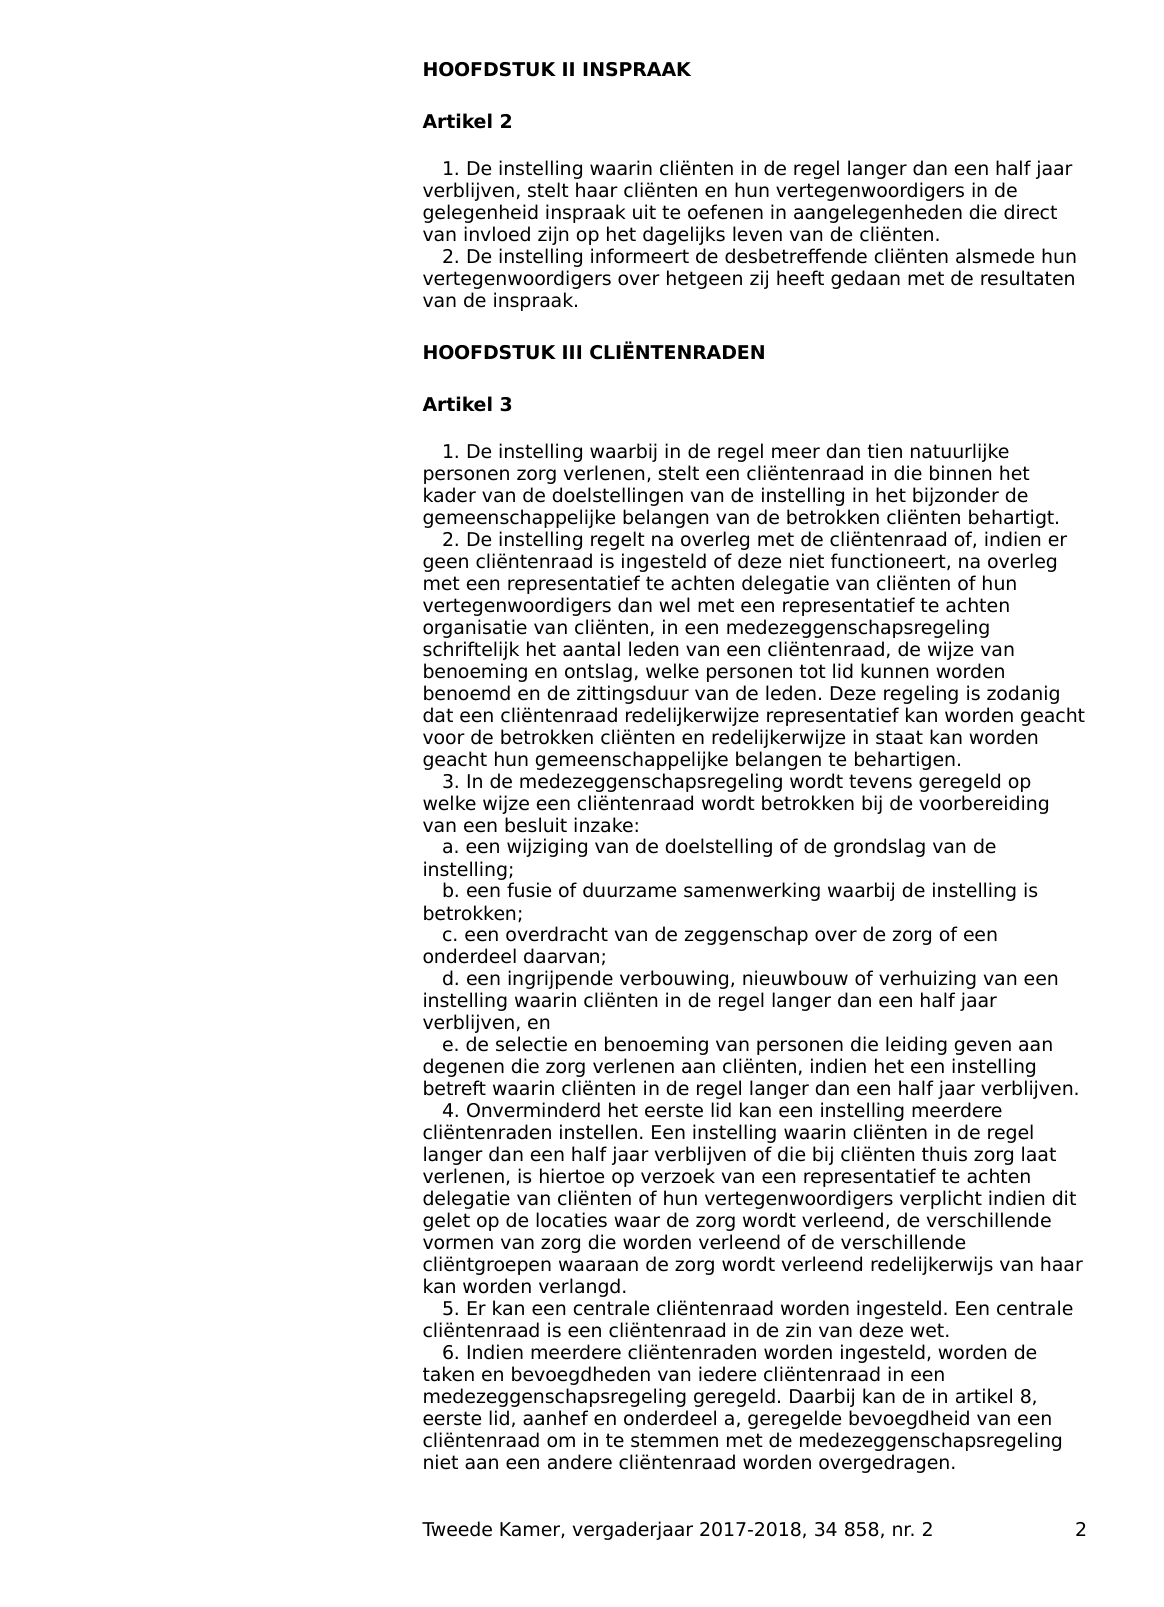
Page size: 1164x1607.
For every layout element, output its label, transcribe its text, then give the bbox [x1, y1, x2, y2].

text 2. De instelling informeert de desbetreffende cliënten alsmede hun vertegenwoordigers over hetgeen zij heeft gedaan met de resultaten van de inspraak. [422, 246, 1087, 312]
text b. een fusie of duurzame samenwerking waarbij de instelling is betrokken; [422, 880, 1087, 924]
text 4. Onverminderd het eerste lid kan een instelling meerdere cliëntenraden instellen. Een instelling waarin cliënten in de regel langer dan een half jaar verblijven of die bij cliënten thuis zorg laat verlenen, is hiertoe op verzoek van een representatief te achten delegatie van cliënten of hun vertegenwoordigers verplicht indien dit gelet op de locaties waar de zorg wordt verleend, de verschillende vormen van zorg die worden verleend of de verschillende cliëntgroepen waaraan de zorg wordt verleend redelijkerwijs van haar kan worden verlangd. [422, 1100, 1087, 1298]
text 5. Er kan een centrale cliëntenraad worden ingesteld. Een centrale cliëntenraad is een cliëntenraad in de zin van deze wet. [422, 1298, 1087, 1342]
text 3. In de medezeggenschapsregeling wordt tevens geregeld op welke wijze een cliëntenraad wordt betrokken bij de voorbereiding van een besluit inzake: [422, 771, 1087, 836]
subtitle Artikel 2 [422, 111, 1087, 133]
subtitle HOOFDSTUK II INSPRAAK [422, 59, 1087, 81]
text c. een overdracht van de zeggenschap over de zorg of een onderdeel daarvan; [422, 924, 1087, 968]
text e. de selectie en benoeming van personen die leiding geven aan degenen die zorg verlenen aan cliënten, indien het een instelling betreft waarin cliënten in de regel langer dan een half jaar verblijven. [422, 1034, 1087, 1100]
text 6. Indien meerdere cliëntenraden worden ingesteld, worden de taken en bevoegdheden van iedere cliëntenraad in een medezeggenschapsregeling geregeld. Daarbij kan de in artikel 8, eerste lid, aanhef en onderdeel a, geregelde bevoegdheid van een cliëntenraad om in te stemmen met de medezeggenschapsregeling niet aan een andere cliëntenraad worden overgedragen. [422, 1342, 1087, 1474]
text 2. De instelling regelt na overleg met de cliëntenraad of, indien er geen cliëntenraad is ingesteld of deze niet functioneert, na overleg met een representatief te achten delegatie van cliënten of hun vertegenwoordigers dan wel met een representatief te achten organisatie van cliënten, in een medezeggenschapsregeling schriftelijk het aantal leden van een cliëntenraad, de wijze van benoeming en ontslag, welke personen tot lid kunnen worden benoemd en de zittingsduur van de leden. Deze regeling is zodanig dat een cliëntenraad redelijkerwijze representatief kan worden geacht voor de betrokken cliënten en redelijkerwijze in staat kan worden geacht hun gemeenschappelijke belangen te behartigen. [422, 529, 1087, 771]
subtitle HOOFDSTUK III CLIËNTENRADEN [422, 342, 1087, 364]
text d. een ingrijpende verbouwing, nieuwbouw of verhuizing van een instelling waarin cliënten in de regel langer dan een half jaar verblijven, en [422, 968, 1087, 1034]
text 1. De instelling waarbij in de regel meer dan tien natuurlijke personen zorg verlenen, stelt een cliëntenraad in die binnen het kader van de doelstellingen van de instelling in het bijzonder de gemeenschappelijke belangen van de betrokken cliënten behartigt. [422, 441, 1087, 529]
text 1. De instelling waarin cliënten in de regel langer dan een half jaar verblijven, stelt haar cliënten en hun vertegenwoordigers in de gelegenheid inspraak uit te oefenen in aangelegenheden die direct van invloed zijn op het dagelijks leven van de cliënten. [422, 158, 1087, 246]
text a. een wijziging van de doelstelling of de grondslag van de instelling; [422, 836, 1087, 880]
subtitle Artikel 3 [422, 394, 1087, 416]
